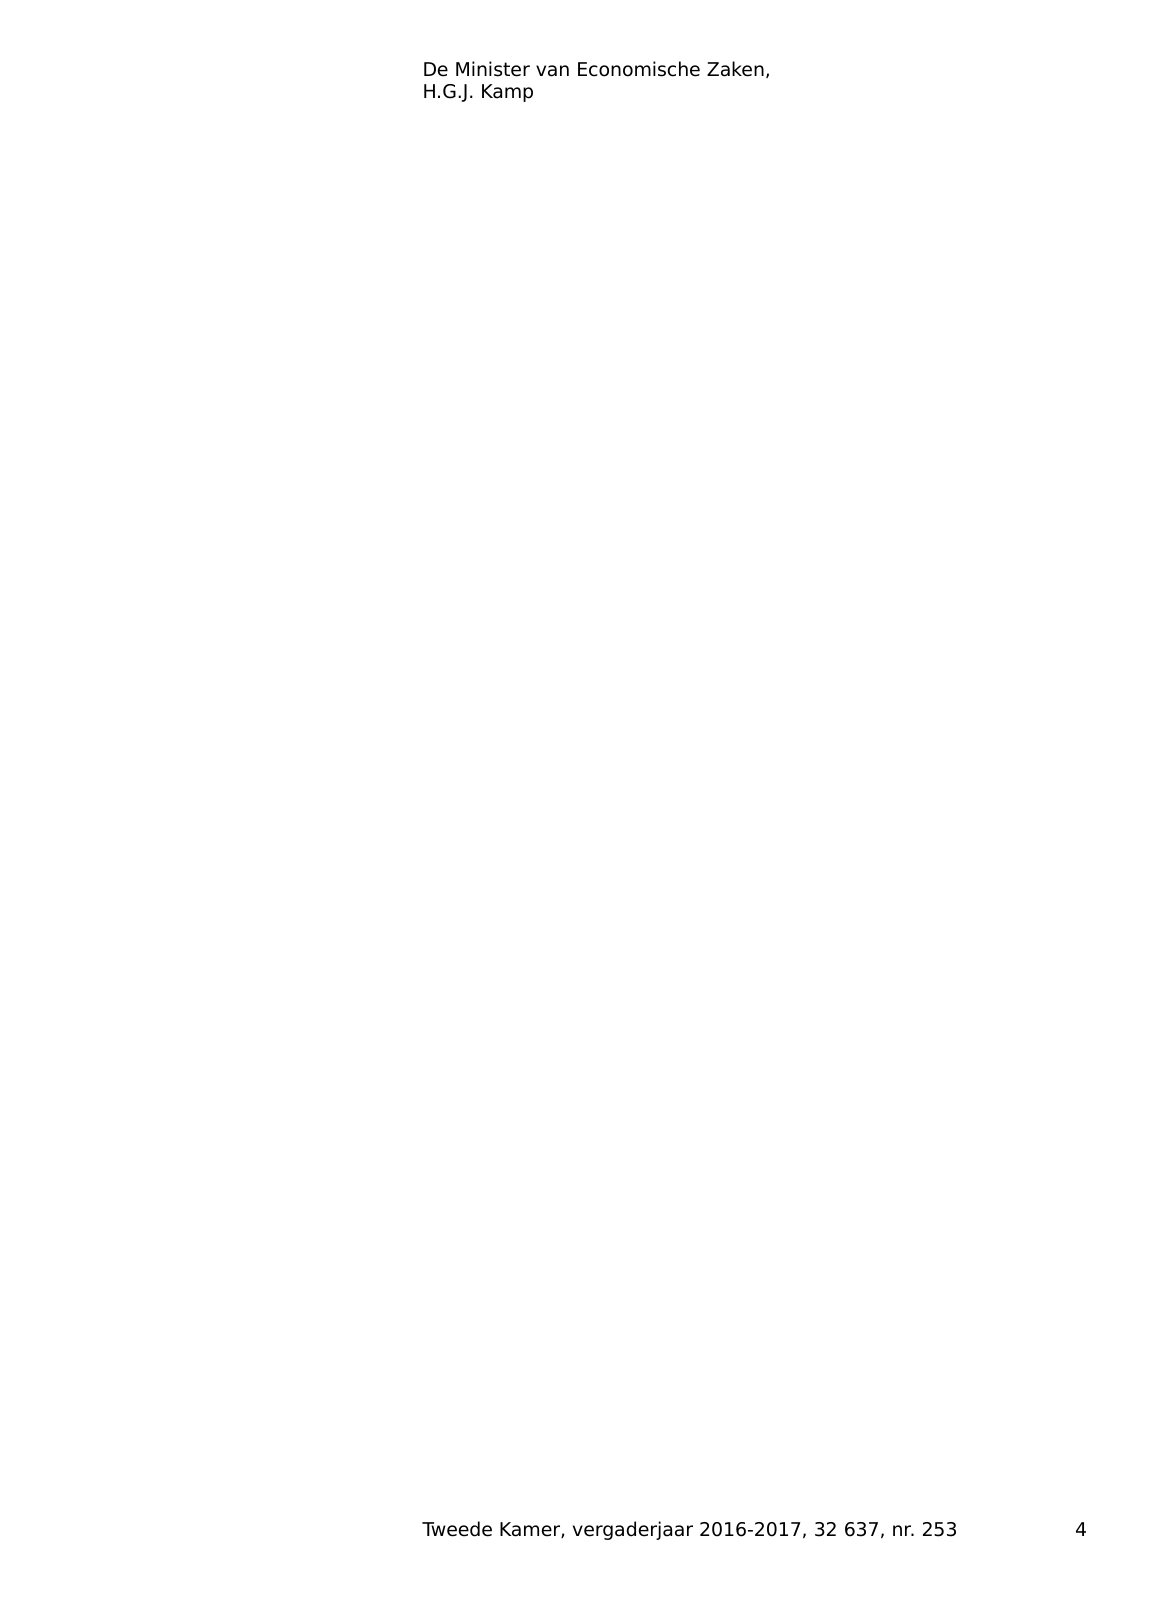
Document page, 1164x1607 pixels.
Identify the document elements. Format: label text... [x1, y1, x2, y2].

text De Minister van Economische Zaken, H.G.J. Kamp [422, 59, 1087, 103]
